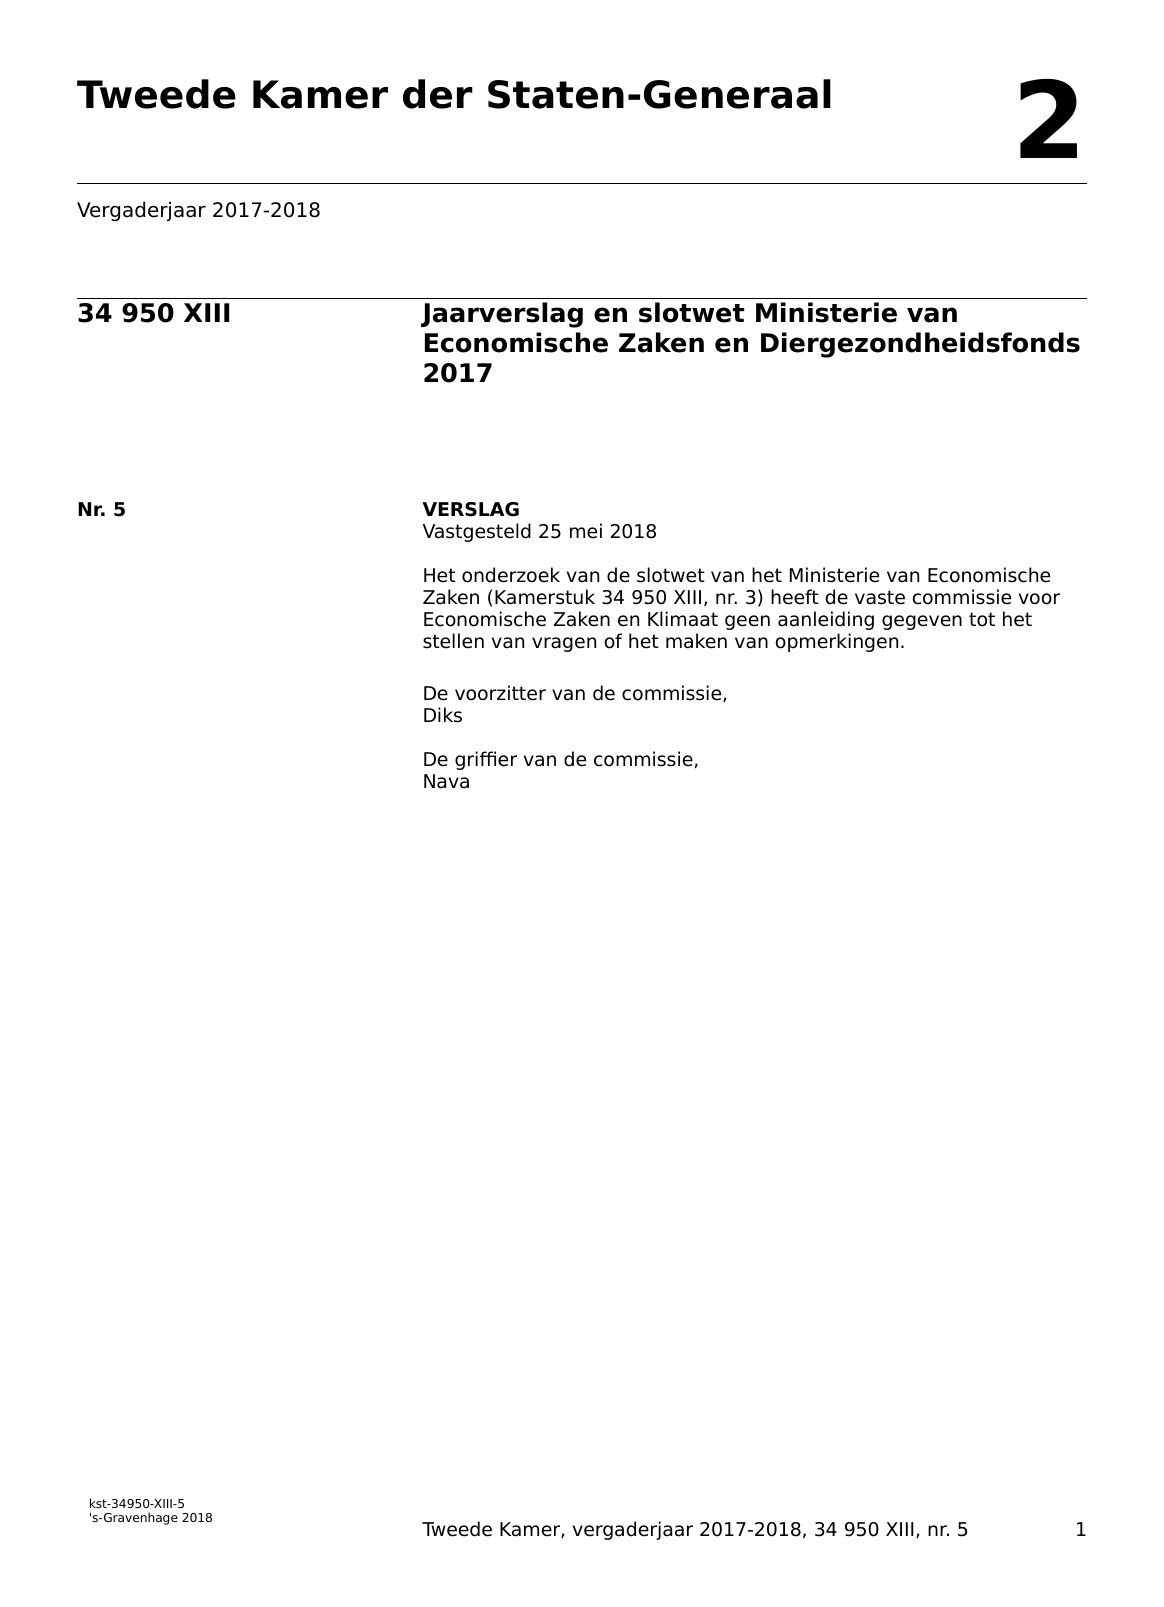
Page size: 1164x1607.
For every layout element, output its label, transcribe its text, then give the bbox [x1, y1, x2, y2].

table_header Tweede Kamer der Staten-Generaal [77, 59, 886, 183]
subtitle Nr. 5 VERSLAG [77, 499, 1087, 521]
table_header 2 [886, 59, 1087, 183]
text De voorzitter van de commissie, Diks [422, 683, 1087, 727]
text 's-Gravenhage 2018 [88, 1511, 323, 1525]
text De griffier van de commissie, Nava [422, 749, 1087, 793]
text Vastgesteld 25 mei 2018 [422, 521, 1087, 543]
table_cell Vergaderjaar 2017-2018 [77, 184, 1087, 298]
subtitle 34 950 XIII Jaarverslag en slotwet Ministerie van Economische Zaken en Diergezondheidsfonds 2017 [77, 299, 1087, 388]
text kst-34950-XIII-5 [88, 1497, 323, 1511]
text Het onderzoek van de slotwet van het Ministerie van Economische Zaken (Kamerstuk 34 950 XIII, nr. 3) heeft de vaste commissie voor Economische Zaken en Klimaat geen aanleiding gegeven tot het stellen van vragen of het maken van opmerkingen. [422, 565, 1087, 653]
